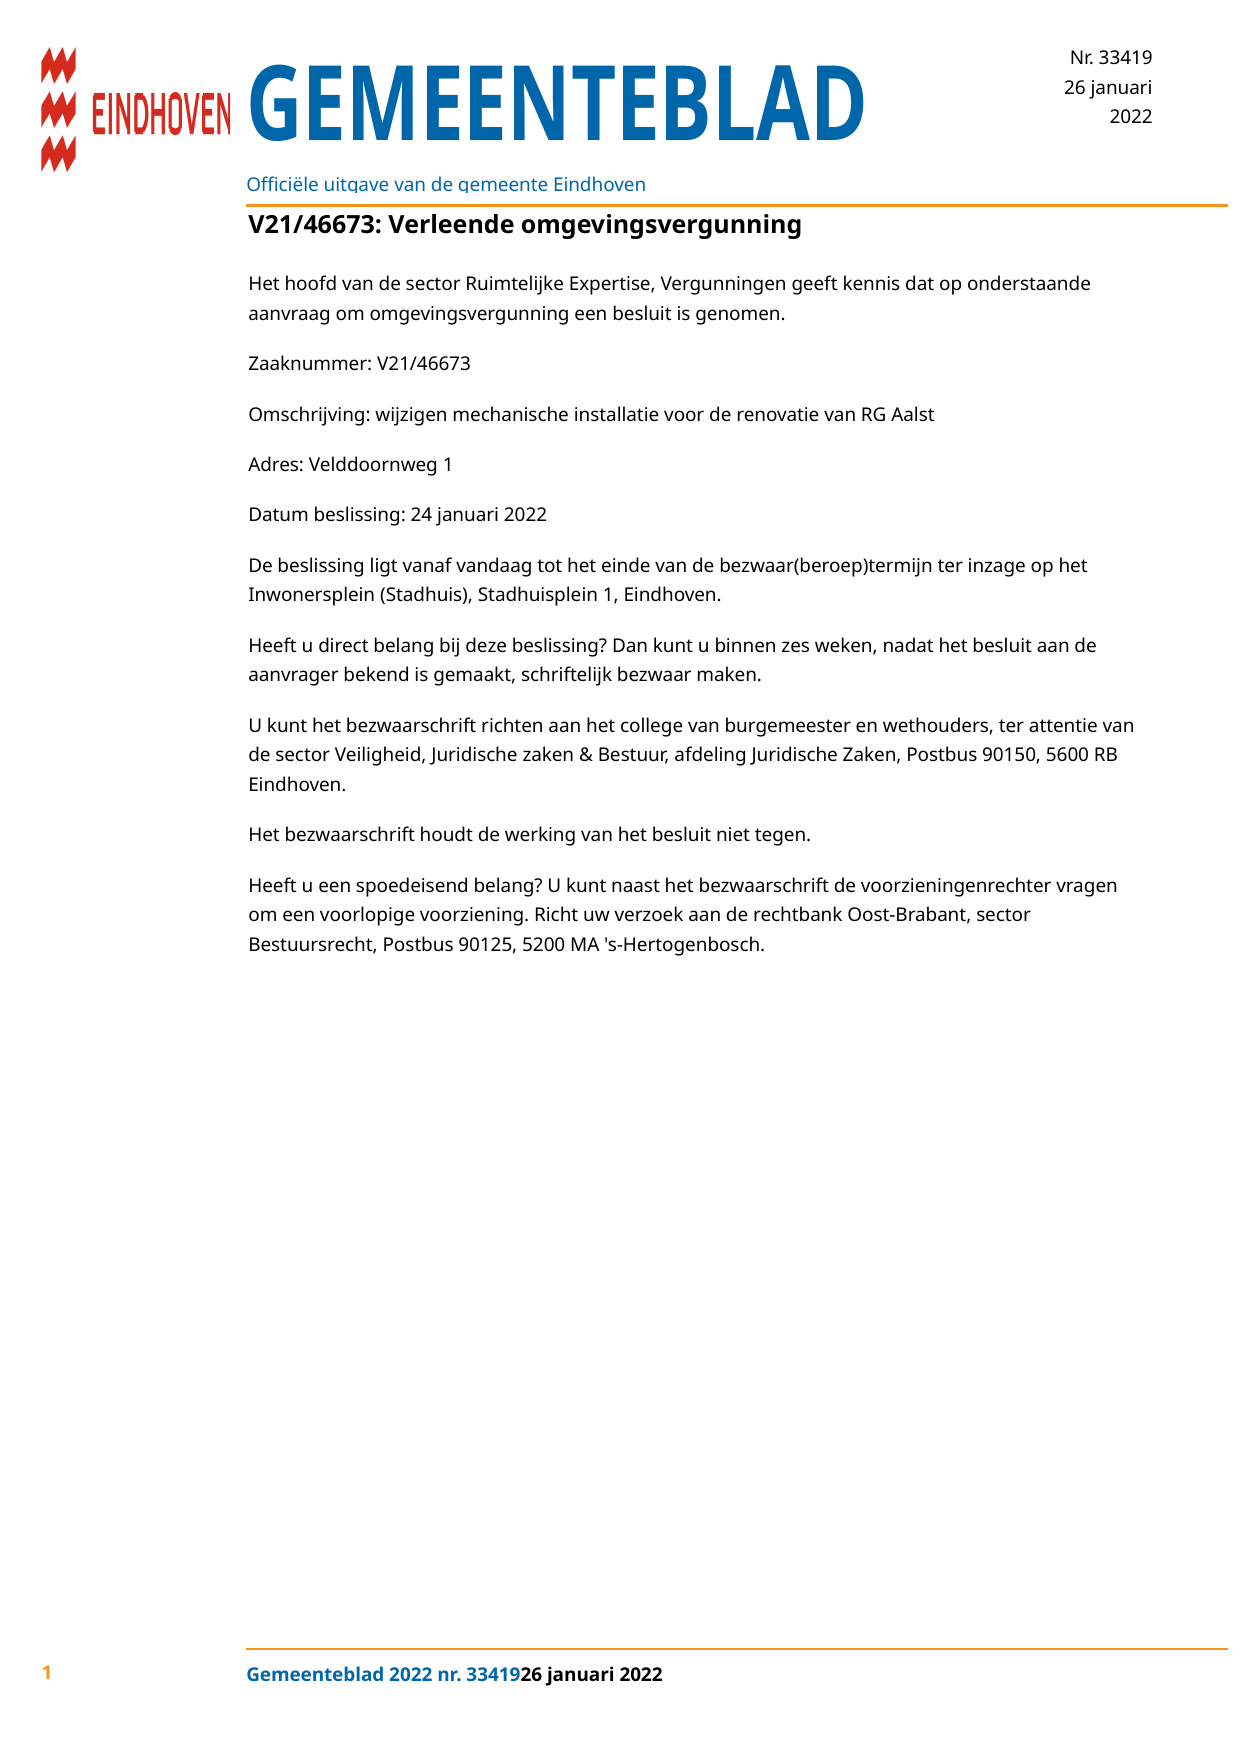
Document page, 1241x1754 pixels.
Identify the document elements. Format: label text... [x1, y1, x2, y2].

text Datum beslissing: 24 januari 2022 [248, 502, 1152, 527]
text Omschrijving: wijzigen mechanische installatie voor de renovatie van RG Aalst [248, 401, 1152, 426]
text U kunt het bezwaarschrift richten aan het college van burgemeester en wethouders, ter attentie van de sector Veiligheid, Juridische zaken & Bestuur, afdeling Juridische Zaken, Postbus 90150, 5600 RB Eindhoven. [248, 712, 1152, 797]
text Het bezwaarschrift houdt de werking van het besluit niet tegen. [248, 822, 1152, 847]
text Het hoofd van de sector Ruimtelijke Expertise, Vergunningen geeft kennis dat op onderstaande aanvraag om omgevingsvergunning een besluit is genomen. [248, 270, 1152, 326]
text Zaaknummer: V21/46673 [248, 350, 1152, 376]
picture [41, 47, 231, 172]
text Heeft u een spoedeisend belang? U kunt naast het bezwaarschrift de voorzieningenrechter vragen om een voorlopige voorziening. Richt uw verzoek aan de rechtbank Oost-Brabant, sector Bestuursrecht, Postbus 90125, 5200 MA 's-Hertogenbosch. [248, 872, 1152, 957]
text V21/46673: Verleende omgevingsvergunning [248, 207, 1152, 241]
text De beslissing ligt vanaf vandaag tot het einde van de bezwaar(beroep)termijn ter inzage op het Inwonersplein (Stadhuis), Stadhuisplein 1, Eindhoven. [248, 552, 1152, 607]
text Adres: Velddoornweg 1 [248, 451, 1152, 477]
text Heeft u direct belang bij deze beslissing? Dan kunt u binnen zes weken, nadat het besluit aan de aanvrager bekend is gemaakt, schriftelijk bezwaar maken. [248, 632, 1152, 687]
